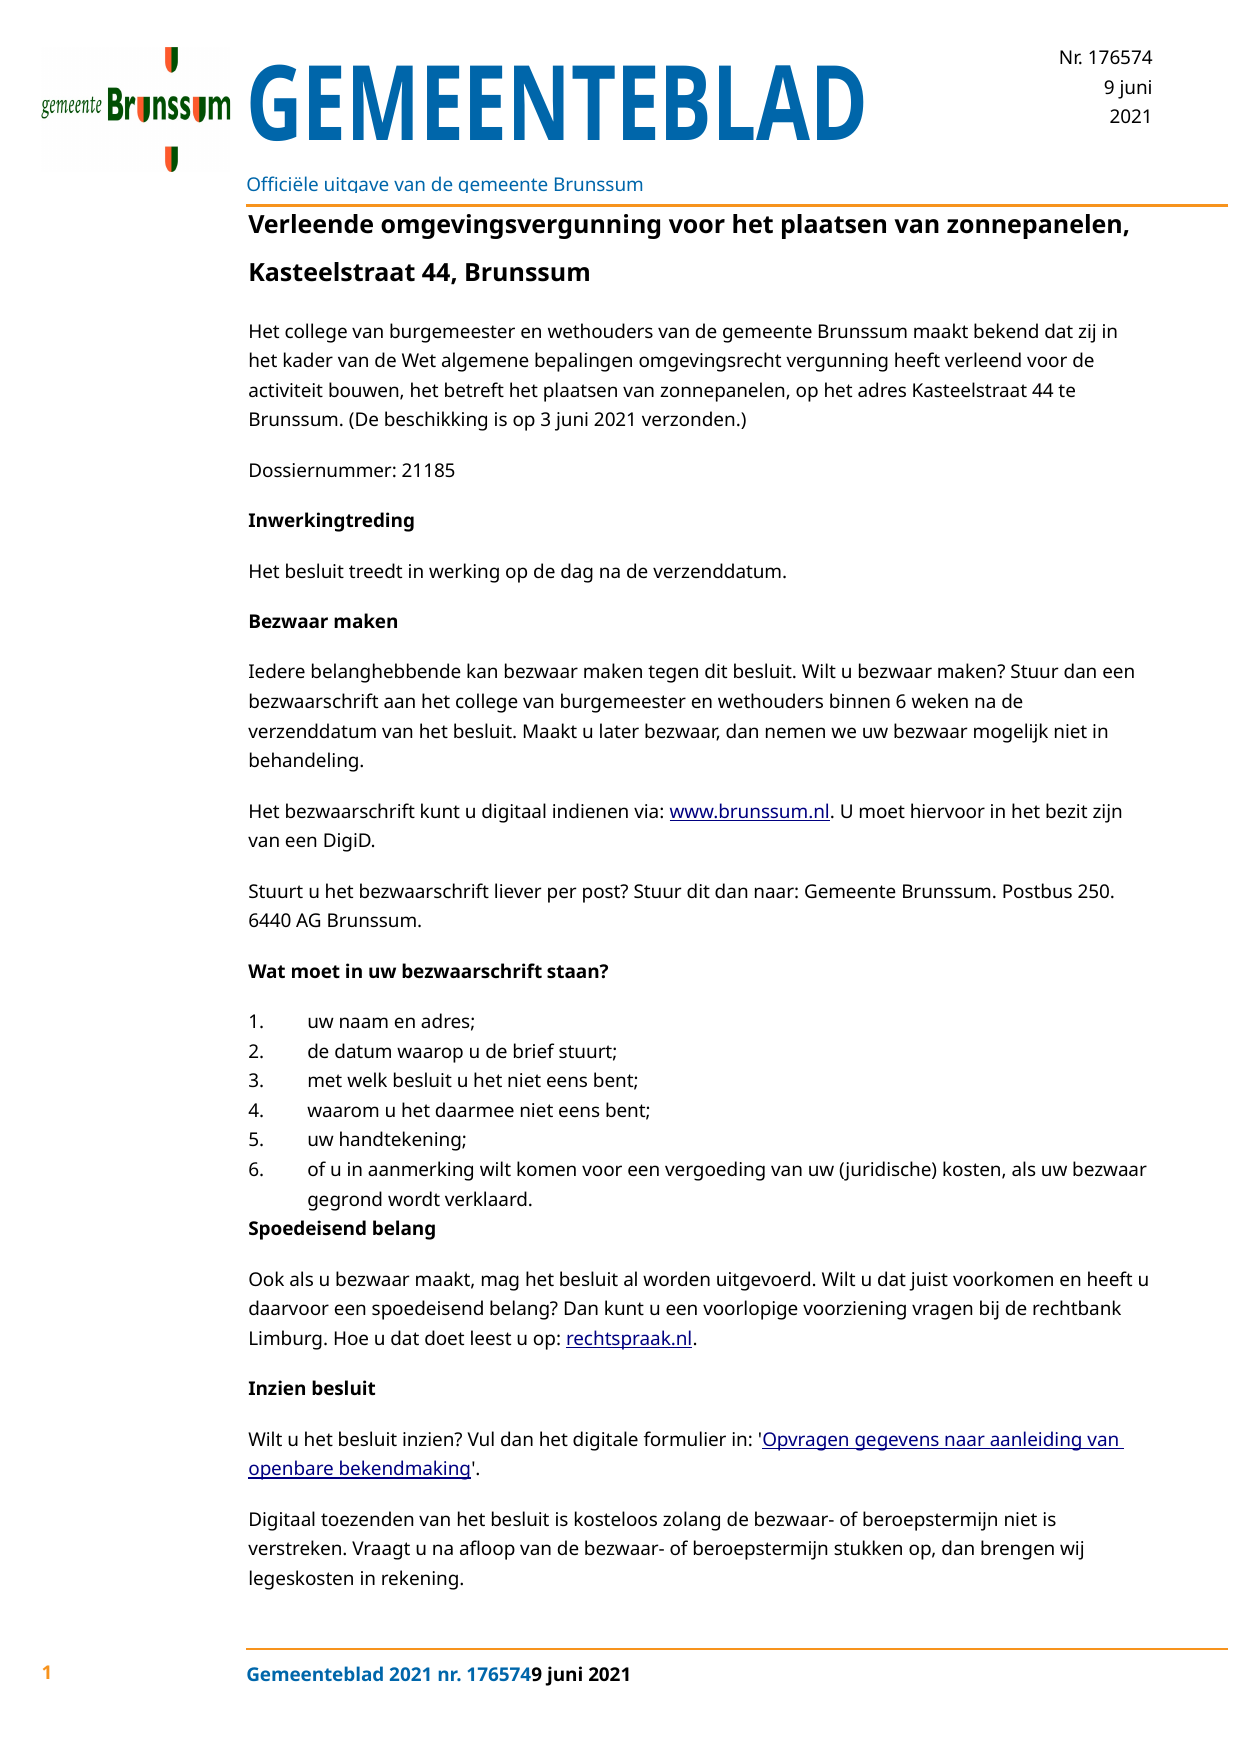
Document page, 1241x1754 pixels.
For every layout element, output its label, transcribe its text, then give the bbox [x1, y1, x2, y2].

text Ook als u bezwaar maakt, mag het besluit al worden uitgevoerd. Wilt u dat juist voorkomen en heeft u daarvoor een spoedeisend belang? Dan kunt u een voorlopige voorziening vragen bij de rechtbank Limburg. Hoe u dat doet leest u op: rechtspraak.nl. [248, 1266, 1152, 1351]
text Wat moet in uw bezwaarschrift staan? [248, 958, 1152, 984]
list met welk besluit u het niet eens bent; [248, 1067, 1152, 1093]
list waarom u het daarmee niet eens bent; [248, 1097, 1152, 1123]
list uw naam en adres; [248, 1008, 1152, 1034]
text Bezwaar maken [248, 608, 1152, 634]
text Inwerkingtreding [248, 507, 1152, 533]
text Dossiernummer: 21185 [248, 457, 1152, 483]
text Digitaal toezenden van het besluit is kosteloos zolang de bezwaar- of beroepstermijn niet is verstreken. Vraagt u na afloop van de bezwaar- of beroepstermijn stukken op, dan brengen wij legeskosten in rekening. [248, 1506, 1152, 1591]
text Stuurt u het bezwaarschrift liever per post? Stuur dit dan naar: Gemeente Brunssum. Postbus 250. 6440 AG Brunssum. [248, 878, 1152, 933]
text Iedere belanghebbende kan bezwaar maken tegen dit besluit. Wilt u bezwaar maken? Stuur dan een bezwaarschrift aan het college van burgemeester en wethouders binnen 6 weken na de verzenddatum van het besluit. Maakt u later bezwaar, dan nemen we uw bezwaar mogelijk niet in behandeling. [248, 659, 1152, 773]
list de datum waarop u de brief stuurt; [248, 1038, 1152, 1064]
text Inzien besluit [248, 1375, 1152, 1401]
text Wilt u het besluit inzien? Vul dan het digitale formulier in: 'Opvragen gegevens naar aanleiding van openbare bekendmaking'. [248, 1426, 1152, 1481]
text Verleende omgevingsvergunning voor het plaatsen van zonnepanelen, Kasteelstraat 44, Brunssum [248, 207, 1152, 288]
text Het besluit treedt in werking op de dag na de verzenddatum. [248, 558, 1152, 584]
picture [41, 47, 231, 172]
list of u in aanmerking wilt komen voor een vergoeding van uw (juridische) kosten, als uw bezwaar gegrond wordt verklaard. [248, 1156, 1152, 1212]
text Het college van burgemeester en wethouders van de gemeente Brunssum maakt bekend dat zij in het kader van de Wet algemene bepalingen omgevingsrecht vergunning heeft verleend voor de activiteit bouwen, het betreft het plaatsen van zonnepanelen, op het adres Kasteelstraat 44 te Brunssum. (De beschikking is op 3 juni 2021 verzonden.) [248, 318, 1152, 432]
text Spoedeisend belang [248, 1215, 1152, 1241]
list uw handtekening; [248, 1127, 1152, 1152]
text Het bezwaarschrift kunt u digitaal indienen via: www.brunssum.nl. U moet hiervoor in het bezit zijn van een DigiD. [248, 798, 1152, 853]
